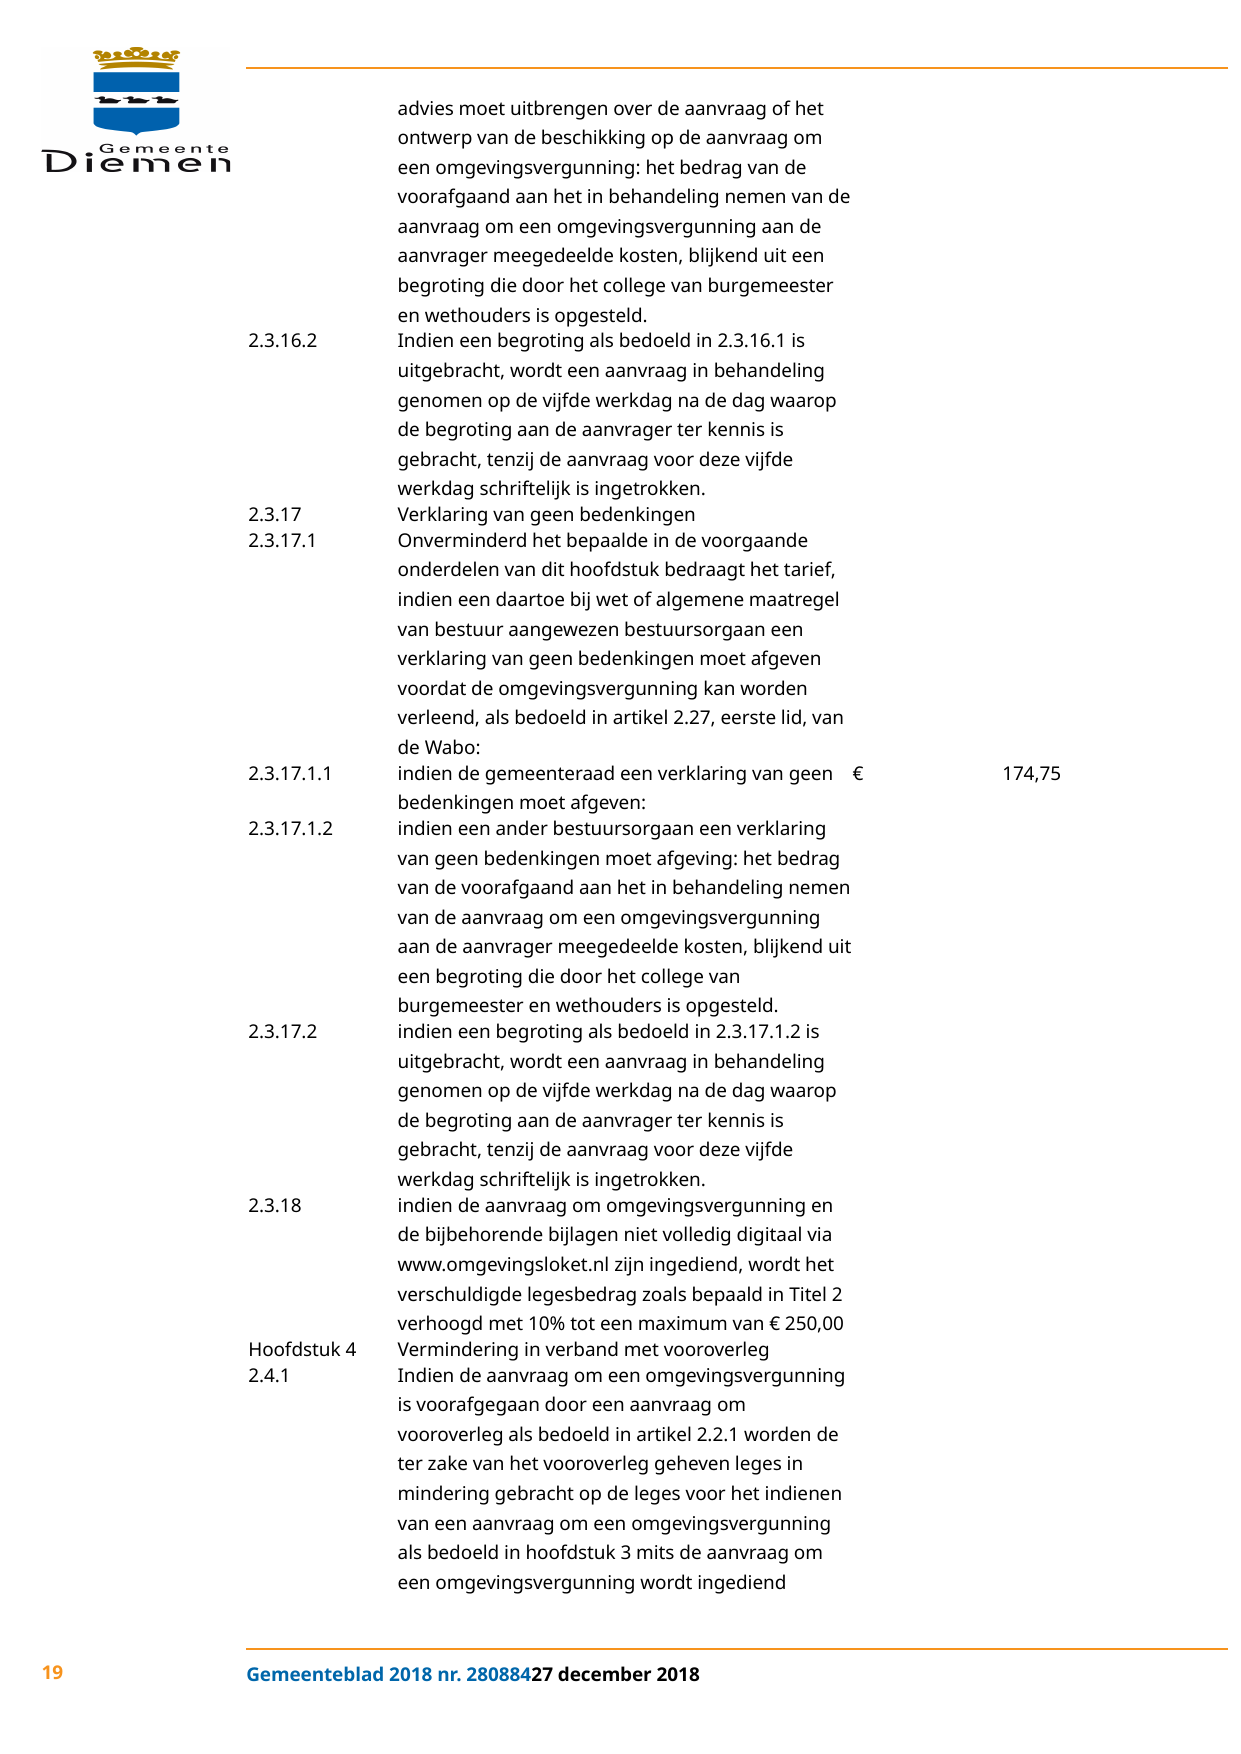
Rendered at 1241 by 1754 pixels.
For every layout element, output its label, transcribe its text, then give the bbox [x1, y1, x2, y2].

table_cell ­ [853, 1362, 1002, 1594]
table_cell advies moet uitbrengen over de aanvraag of het ontwerp van de beschikking op de aanvraag om een omgevingsvergunning: het bedrag van de voorafgaand aan het in behandeling nemen van de aanvraag om een omgevingsvergunning aan de aanvrager meegedeelde kosten, blijkend uit een begroting die door het college van burgemeester en wethouders is opgesteld. [398, 95, 852, 328]
table_cell 174,75 [1002, 760, 1152, 815]
table_cell indien een begroting als bedoeld in 2.3.17.1.2 is uitgebracht, wordt een aanvraag in behandeling genomen op de vijfde werkdag na de dag waarop de begroting aan de aanvrager ter kennis is gebracht, tenzij de aanvraag voor deze vijfde werkdag schriftelijk is ingetrokken. [398, 1018, 852, 1192]
table_cell 2.3.17 [248, 501, 397, 527]
table_cell € [853, 760, 1002, 815]
table_cell ­ [853, 1192, 1002, 1336]
table_cell ­ [1002, 527, 1152, 760]
table_cell 2.3.16.2 [248, 328, 397, 501]
table_cell ­ [853, 1018, 1002, 1192]
table_cell ­ [1002, 815, 1152, 1018]
table_cell ­ [853, 501, 1002, 527]
table_cell 2.4.1 [248, 1362, 397, 1594]
table_cell ­ [1002, 1018, 1152, 1192]
table_cell ­ [853, 95, 1002, 328]
table_cell ­ [1002, 1362, 1152, 1594]
table_cell ­ [1002, 1336, 1152, 1362]
table_cell Hoofdstuk 4 [248, 1336, 397, 1362]
table_cell Verklaring van geen bedenkingen [398, 501, 852, 527]
table_cell 2.3.17.1.1 [248, 760, 397, 815]
table_cell ­ [1002, 95, 1152, 328]
table_cell 2.3.17.1.2 [248, 815, 397, 1018]
table_cell ­ [1002, 501, 1152, 527]
table_cell 2.3.17.1 [248, 527, 397, 760]
table_cell ­ [853, 328, 1002, 501]
table_cell ­ [853, 1336, 1002, 1362]
table_cell 2.3.18 [248, 1192, 397, 1336]
table_cell indien een ander bestuursorgaan een verklaring van geen bedenkingen moet afgeving: het bedrag van de voorafgaand aan het in behandeling nemen van de aanvraag om een omgevingsvergunning aan de aanvrager meegedeelde kosten, blijkend uit een begroting die door het college van burgemeester en wethouders is opgesteld. [398, 815, 852, 1018]
table_cell Indien een begroting als bedoeld in 2.3.16.1 is uitgebracht, wordt een aanvraag in behandeling genomen op de vijfde werkdag na de dag waarop de begroting aan de aanvrager ter kennis is gebracht, tenzij de aanvraag voor deze vijfde werkdag schriftelijk is ingetrokken. [398, 328, 852, 501]
table_cell ­ [853, 527, 1002, 760]
table_cell Vermindering in verband met vooroverleg [398, 1336, 852, 1362]
table_cell indien de aanvraag om omgevingsvergunning en de bijbehorende bijlagen niet volledig digitaal via www.omgevingsloket.nl zijn ingediend, wordt het verschuldigde legesbedrag zoals bepaald in Titel 2 verhoogd met 10% tot een maximum van € 250,00 [398, 1192, 852, 1336]
table_cell indien de gemeenteraad een verklaring van geen bedenkingen moet afgeven: [398, 760, 852, 815]
table_cell ­ [853, 815, 1002, 1018]
table_cell [248, 95, 397, 328]
table_cell Indien de aanvraag om een omgevingsvergunning is voorafgegaan door een aanvraag om vooroverleg als bedoeld in artikel 2.2.1 worden de ter zake van het vooroverleg geheven leges in mindering gebracht op de leges voor het indienen van een aanvraag om een omgevingsvergunning als bedoeld in hoofdstuk 3 mits de aanvraag om een omgevingsvergunning wordt ingediend [398, 1362, 852, 1594]
table_cell ­ [1002, 1192, 1152, 1336]
table_cell Onverminderd het bepaalde in de voorgaande onderdelen van dit hoofdstuk bedraagt het tarief, indien een daartoe bij wet of algemene maatregel van bestuur aangewezen bestuursorgaan een verklaring van geen bedenkingen moet afgeven voordat de omgevingsvergunning kan worden verleend, als bedoeld in artikel 2.27, eerste lid, van de Wabo: [398, 527, 852, 760]
table_cell 2.3.17.2 [248, 1018, 397, 1192]
picture [41, 47, 231, 172]
table_cell ­ [1002, 328, 1152, 501]
